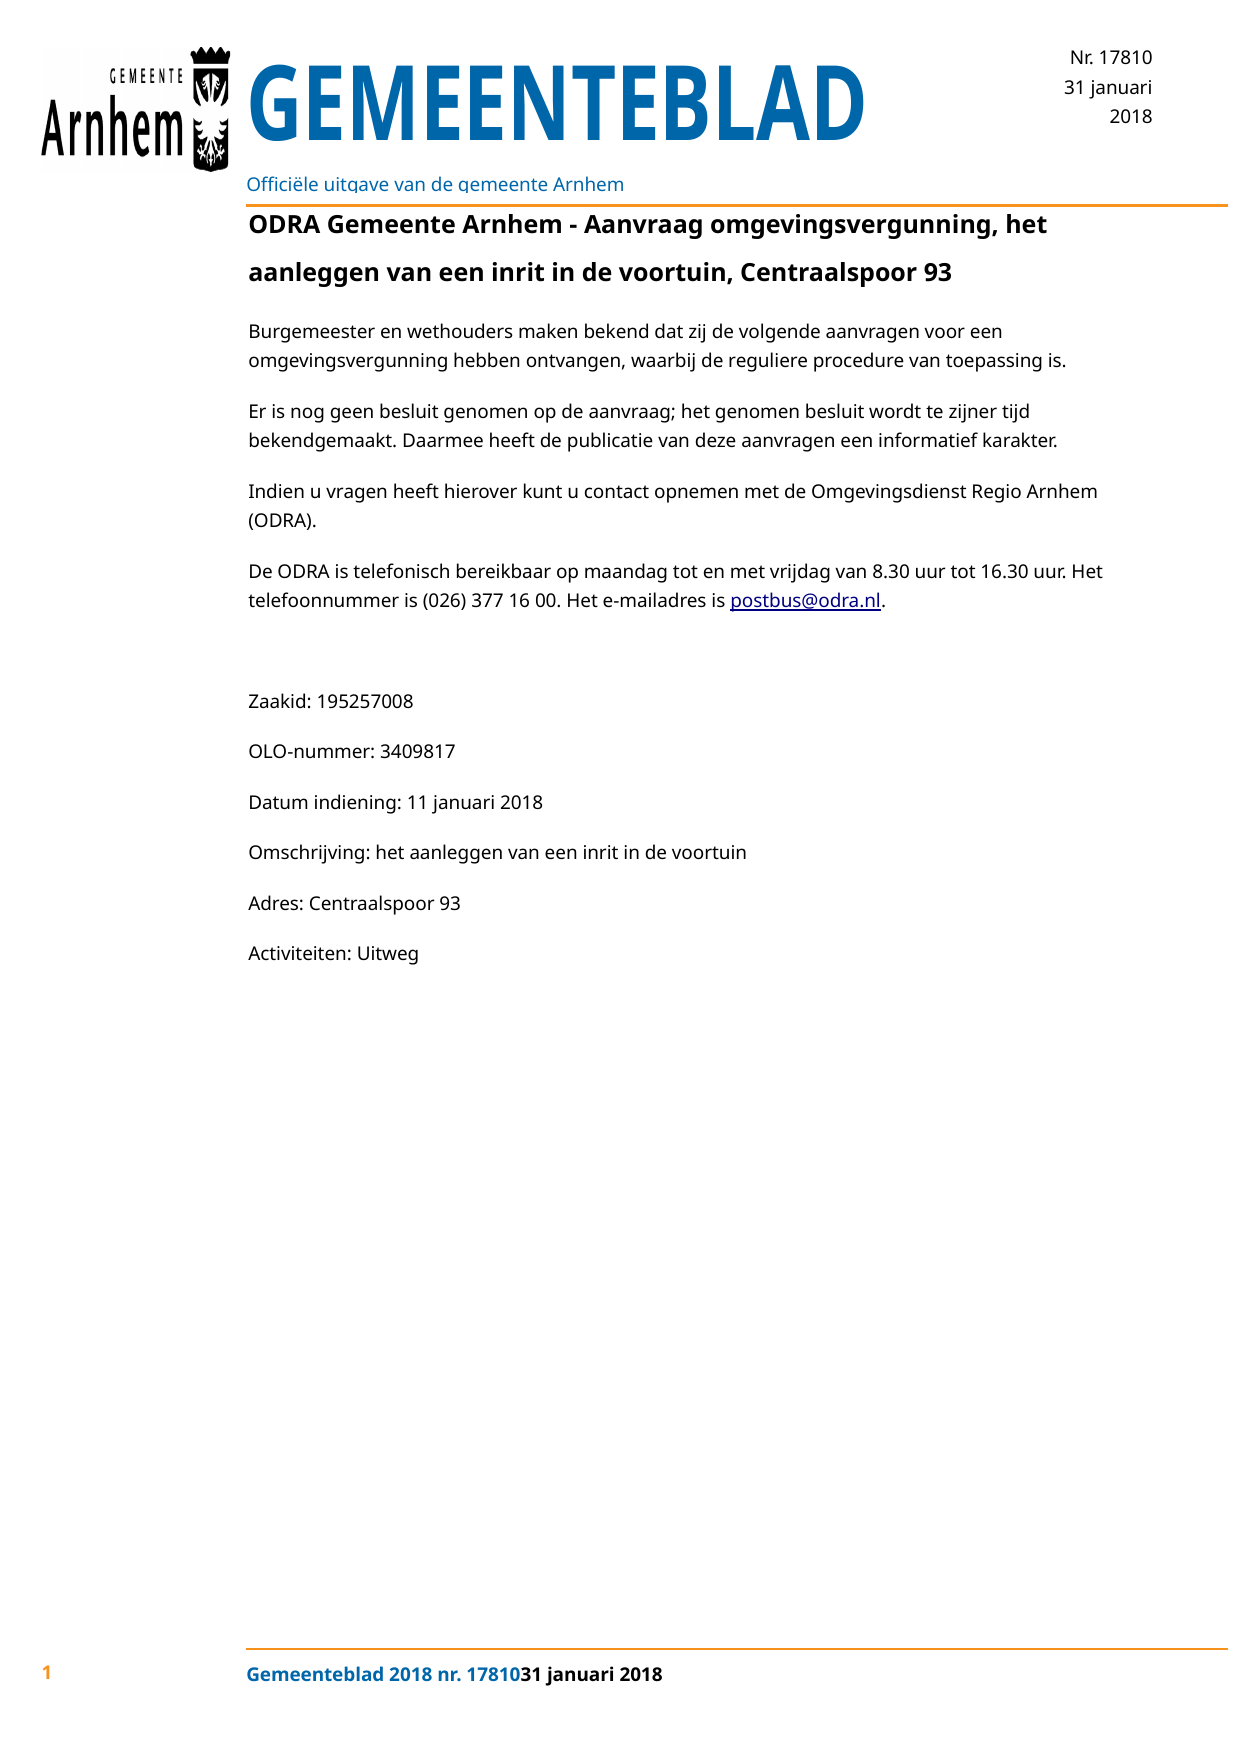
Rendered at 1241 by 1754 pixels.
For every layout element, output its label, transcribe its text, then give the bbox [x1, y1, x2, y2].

text Zaakid: 195257008 [248, 688, 1152, 714]
picture [41, 47, 231, 172]
text Burgemeester en wethouders maken bekend dat zij de volgende aanvragen voor een omgevingsvergunning hebben ontvangen, waarbij de reguliere procedure van toepassing is. [248, 318, 1152, 373]
text Activiteiten: Uitweg [248, 940, 1152, 966]
text OLO-nummer: 3409817 [248, 739, 1152, 764]
text De ODRA is telefonisch bereikbaar op maandag tot en met vrijdag van 8.30 uur tot 16.30 uur. Het telefoonnummer is (026) 377 16 00. Het e-mailadres is postbus@odra.nl. [248, 558, 1152, 613]
text Adres: Centraalspoor 93 [248, 890, 1152, 916]
text Indien u vragen heeft hierover kunt u contact opnemen met de Omgevingsdienst Regio Arnhem (ODRA). [248, 478, 1152, 533]
text ODRA Gemeente Arnhem - Aanvraag omgevingsvergunning, het aanleggen van een inrit in de voortuin, Centraalspoor 93 [248, 207, 1152, 288]
text Omschrijving: het aanleggen van een inrit in de voortuin [248, 839, 1152, 865]
text Er is nog geen besluit genomen op de aanvraag; het genomen besluit wordt te zijner tijd bekendgemaakt. Daarmee heeft de publicatie van deze aanvragen een informatief karakter. [248, 398, 1152, 453]
text Datum indiening: 11 januari 2018 [248, 789, 1152, 815]
